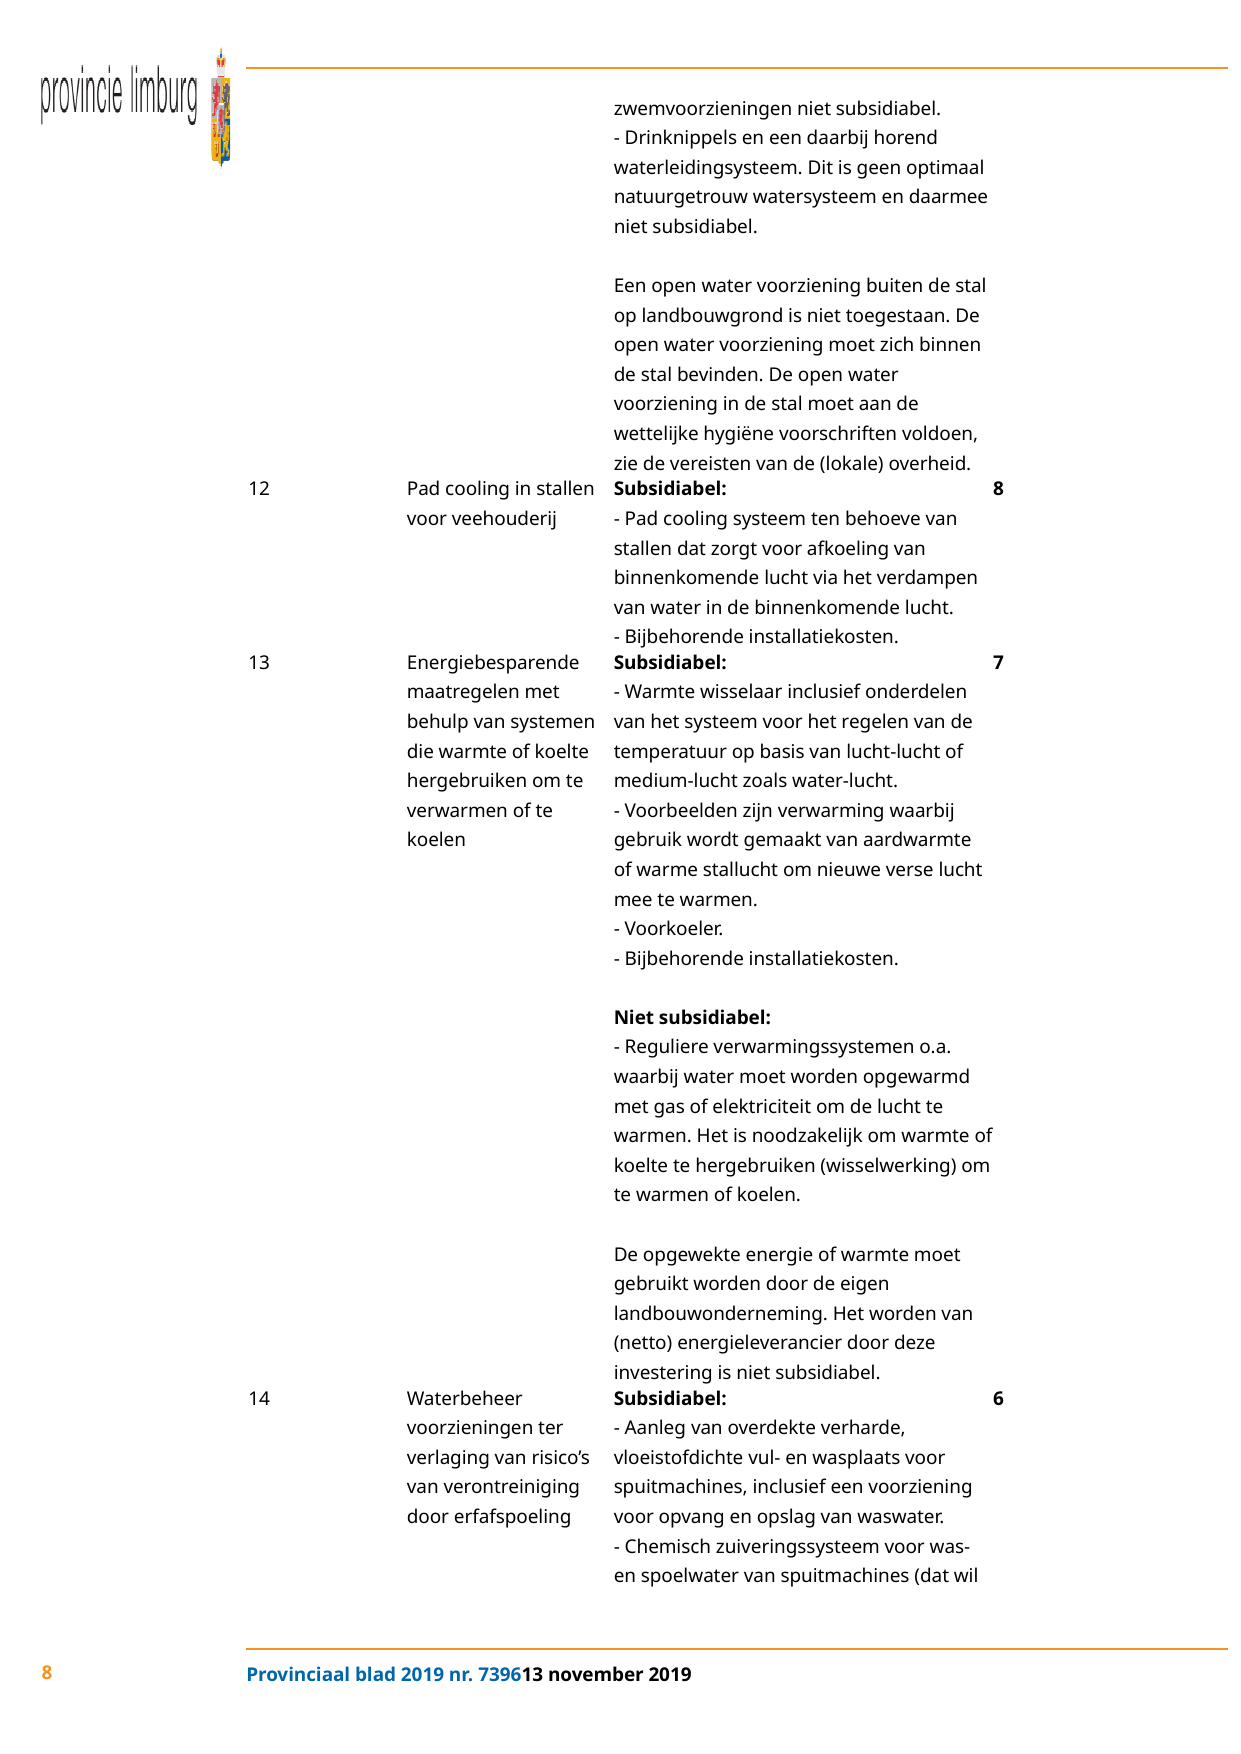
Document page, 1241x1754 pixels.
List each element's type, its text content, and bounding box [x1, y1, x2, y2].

table_cell Waterbeheer voorzieningen ter verlaging van risico’s van verontreiniging door erfafspoeling [407, 1385, 613, 1588]
picture [41, 47, 231, 172]
table_cell [248, 95, 407, 476]
table_cell Subsidiabel: - Aanleg van overdekte verharde, vloeistofdichte vul- en wasplaats voor spuitmachines, inclusief een voorziening voor opvang en opslag van waswater. - Chemisch zuiveringssysteem voor was- en spoelwater van spuitmachines (dat wil [614, 1385, 993, 1588]
table_cell Energiebesparende maatregelen met behulp van systemen die warmte of koelte hergebruiken om te verwarmen of te koelen [407, 649, 613, 1385]
table_cell 6 [993, 1385, 1152, 1588]
table_cell 14 [248, 1385, 407, 1588]
table_cell zwemvoorzieningen niet subsidiabel. - Drinknippels en een daarbij horend waterleidingsysteem. Dit is geen optimaal natuurgetrouw watersysteem en daarmee niet subsidiabel. Een open water voorziening buiten de stal op landbouwgrond is niet toegestaan. De open water voorziening moet zich binnen de stal bevinden. De open water voorziening in de stal moet aan de wettelijke hygiëne voorschriften voldoen, zie de vereisten van de (lokale) overheid. [614, 95, 993, 476]
table_cell Subsidiabel: - Pad cooling systeem ten behoeve van stallen dat zorgt voor afkoeling van binnenkomende lucht via het verdampen van water in de binnenkomende lucht. - Bijbehorende installatiekosten. [614, 476, 993, 649]
table_cell 7 [993, 649, 1152, 1385]
table_cell 12 [248, 476, 407, 649]
table_cell 8 [993, 476, 1152, 649]
table_cell Subsidiabel: - Warmte wisselaar inclusief onderdelen van het systeem voor het regelen van de temperatuur op basis van lucht-lucht of medium-lucht zoals water-lucht. - Voorbeelden zijn verwarming waarbij gebruik wordt gemaakt van aardwarmte of warme stallucht om nieuwe verse lucht mee te warmen. - Voorkoeler. - Bijbehorende installatiekosten. Niet subsidiabel: - Reguliere verwarmingssystemen o.a. waarbij water moet worden opgewarmd met gas of elektriciteit om de lucht te warmen. Het is noodzakelijk om warmte of koelte te hergebruiken (wisselwerking) om te warmen of koelen. De opgewekte energie of warmte moet gebruikt worden door de eigen landbouwonderneming. Het worden van (netto) energieleverancier door deze investering is niet subsidiabel. [614, 649, 993, 1385]
table_cell 13 [248, 649, 407, 1385]
table_cell Pad cooling in stallen voor veehouderij [407, 476, 613, 649]
table_cell [993, 95, 1152, 476]
table_cell [407, 95, 613, 476]
